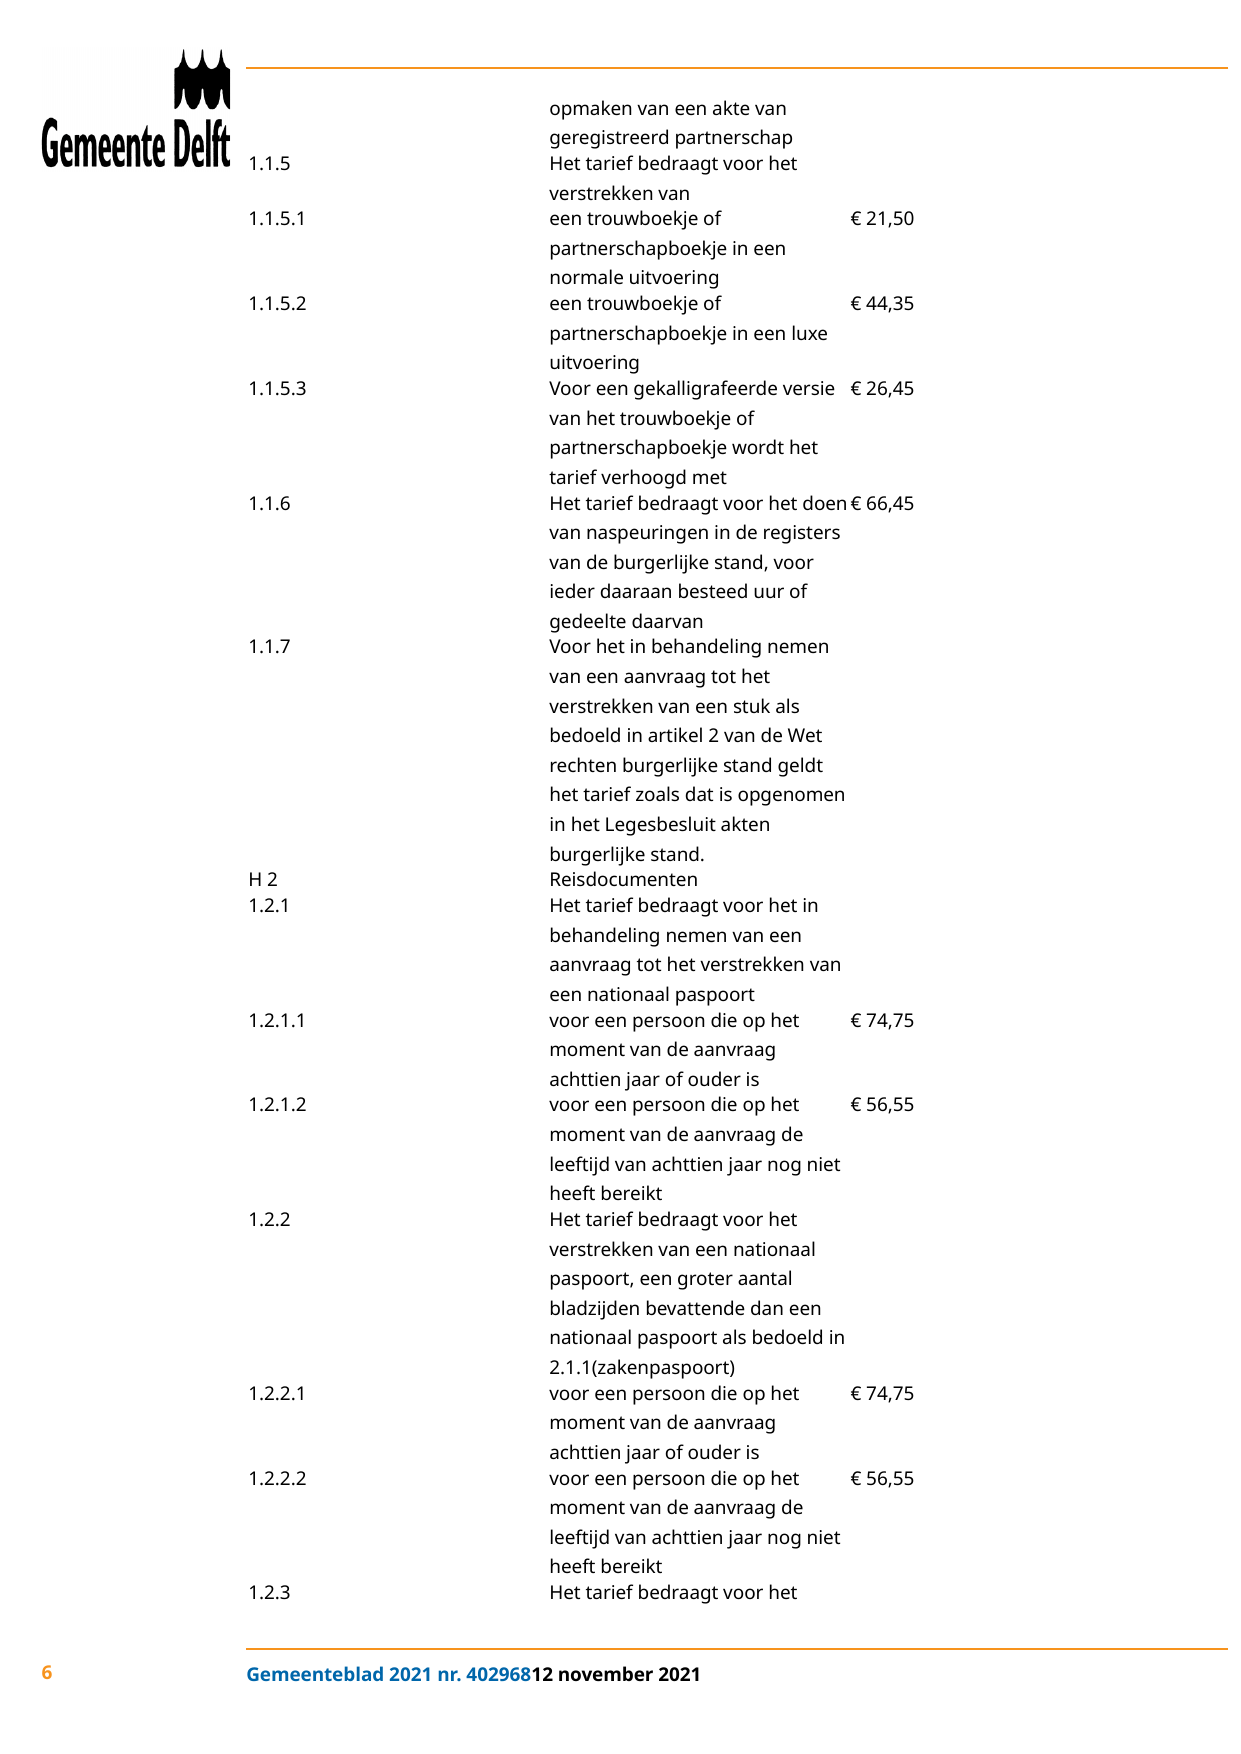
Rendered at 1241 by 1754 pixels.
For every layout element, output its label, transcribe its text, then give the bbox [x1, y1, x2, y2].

table_cell 1.2.2.1 [248, 1380, 549, 1465]
table_cell € 74,75 [850, 1380, 1152, 1465]
table_cell 1.2.2.2 [248, 1465, 549, 1579]
table_cell [850, 892, 1152, 1007]
table_cell voor een persoon die op het moment van de aanvraag de leeftijd van achttien jaar nog niet heeft bereikt [549, 1465, 850, 1579]
table_cell [248, 95, 549, 150]
table_cell 1.1.5.2 [248, 290, 549, 375]
table_cell Het tarief bedraagt voor het verstrekken van [549, 150, 850, 205]
table_cell H 2 [248, 867, 549, 892]
table_cell Het tarief bedraagt voor het in behandeling nemen van een aanvraag tot het verstrekken van een nationaal paspoort [549, 892, 850, 1007]
table_cell Voor een gekalligrafeerde versie van het trouwboekje of partnerschapboekje wordt het tarief verhoogd met [549, 375, 850, 490]
table_cell 1.2.1.2 [248, 1092, 549, 1206]
picture [41, 47, 231, 172]
table_cell voor een persoon die op het moment van de aanvraag achttien jaar of ouder is [549, 1007, 850, 1092]
table_cell 1.2.2 [248, 1206, 549, 1380]
table_cell Reisdocumenten [549, 867, 850, 892]
table_cell 1.1.5.1 [248, 205, 549, 290]
table_cell opmaken van een akte van geregistreerd partnerschap [549, 95, 850, 150]
table_cell € 44,35 [850, 290, 1152, 375]
table_cell € 56,55 [850, 1092, 1152, 1206]
table_cell 1.1.5 [248, 150, 549, 205]
table_cell [850, 95, 1152, 150]
table_cell [850, 1206, 1152, 1380]
table_cell Het tarief bedraagt voor het doen van naspeuringen in de registers van de burgerlijke stand, voor ieder daaraan besteed uur of gedeelte daarvan [549, 490, 850, 634]
table_cell € 66,45 [850, 490, 1152, 634]
table_cell 1.1.5.3 [248, 375, 549, 490]
table_cell [850, 1579, 1152, 1605]
table_cell [850, 150, 1152, 205]
table_cell € 56,55 [850, 1465, 1152, 1579]
table_cell voor een persoon die op het moment van de aanvraag achttien jaar of ouder is [549, 1380, 850, 1465]
table_cell een trouwboekje of partnerschapboekje in een normale uitvoering [549, 205, 850, 290]
table_cell [850, 867, 1152, 892]
table_cell 1.2.1.1 [248, 1007, 549, 1092]
table_cell Voor het in behandeling nemen van een aanvraag tot het verstrekken van een stuk als bedoeld in artikel 2 van de Wet rechten burgerlijke stand geldt het tarief zoals dat is opgenomen in het Legesbesluit akten burgerlijke stand. [549, 634, 850, 867]
table_cell € 21,50 [850, 205, 1152, 290]
table_cell Het tarief bedraagt voor het verstrekken van een nationaal paspoort, een groter aantal bladzijden bevattende dan een nationaal paspoort als bedoeld in 2.1.1(zakenpaspoort) [549, 1206, 850, 1380]
table_cell 1.1.6 [248, 490, 549, 634]
table_cell 1.1.7 [248, 634, 549, 867]
table_cell € 26,45 [850, 375, 1152, 490]
table_cell een trouwboekje of partnerschapboekje in een luxe uitvoering [549, 290, 850, 375]
table_cell € 74,75 [850, 1007, 1152, 1092]
table_cell 1.2.3 [248, 1579, 549, 1605]
table_cell [850, 634, 1152, 867]
table_cell Het tarief bedraagt voor het [549, 1579, 850, 1605]
table_cell 1.2.1 [248, 892, 549, 1007]
table_cell voor een persoon die op het moment van de aanvraag de leeftijd van achttien jaar nog niet heeft bereikt [549, 1092, 850, 1206]
